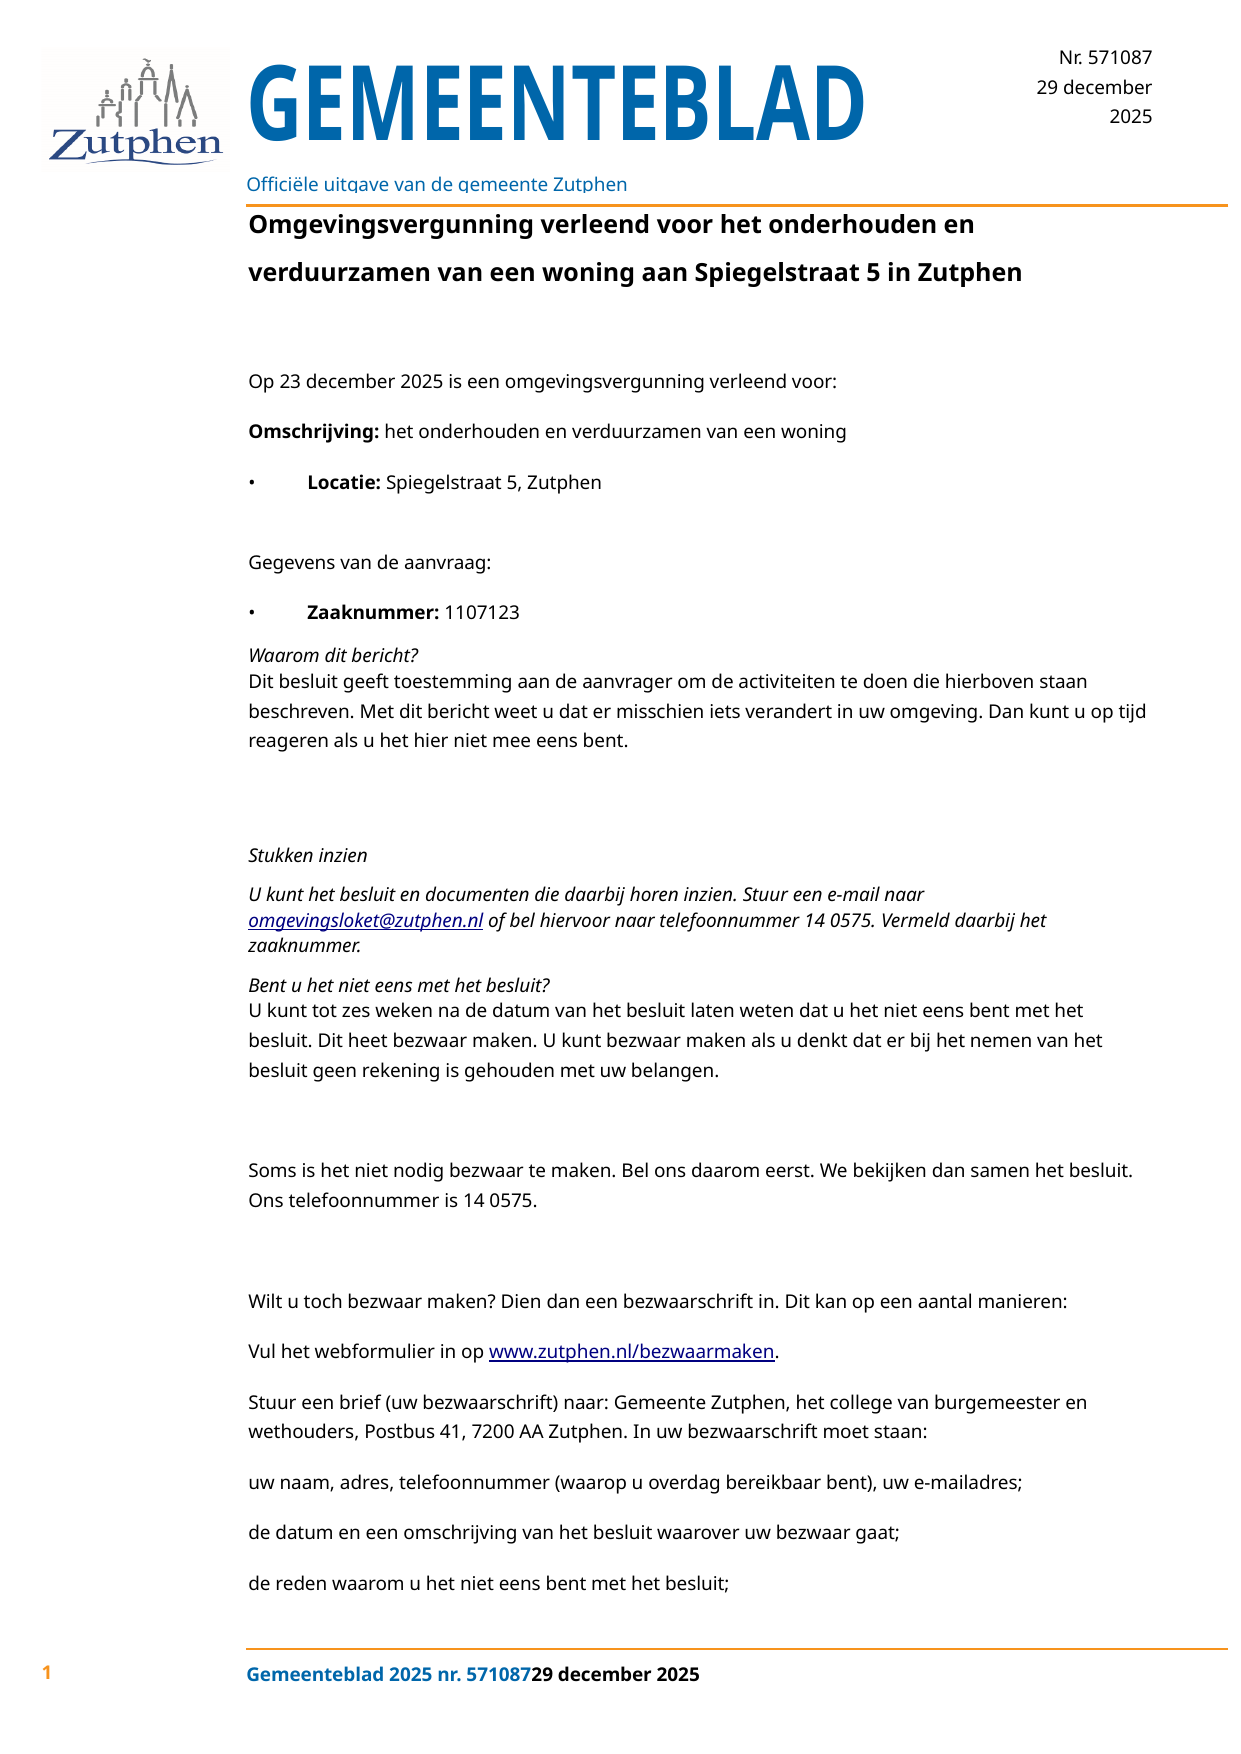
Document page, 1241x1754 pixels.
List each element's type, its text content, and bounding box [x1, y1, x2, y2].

text Stukken inzien [248, 842, 1152, 868]
text Vul het webformulier in op www.zutphen.nl/bezwaarmaken. [248, 1338, 1152, 1364]
text Stuur een brief (uw bezwaarschrift) naar: Gemeente Zutphen, het college van burgemeester en wethouders, Postbus 41, 7200 AA Zutphen. In uw bezwaarschrift moet staan: [248, 1389, 1152, 1444]
text de datum en een omschrijving van het besluit waarover uw bezwaar gaat; [248, 1519, 1152, 1545]
list Locatie: Spiegelstraat 5, Zutphen [248, 469, 1152, 495]
text Soms is het niet nodig bezwaar te maken. Bel ons daarom eerst. We bekijken dan samen het besluit. Ons telefoonnummer is 14 0575. [248, 1158, 1152, 1213]
text Gegevens van de aanvraag: [248, 549, 1152, 575]
text Op 23 december 2025 is een omgevingsvergunning verleend voor: [248, 368, 1152, 394]
text U kunt tot zes weken na de datum van het besluit laten weten dat u het niet eens bent met het besluit. Dit heet bezwaar maken. U kunt bezwaar maken als u denkt dat er bij het nemen van het besluit geen rekening is gehouden met uw belangen. [248, 998, 1152, 1083]
picture [41, 47, 231, 172]
text de reden waarom u het niet eens bent met het besluit; [248, 1570, 1152, 1596]
text Wilt u toch bezwaar maken? Dien dan een bezwaarschrift in. Dit kan op een aantal manieren: [248, 1288, 1152, 1314]
text Waarom dit bericht? [248, 643, 1152, 668]
text Dit besluit geeft toestemming aan de aanvrager om de activiteiten te doen die hierboven staan beschreven. Met dit bericht weet u dat er misschien iets verandert in uw omgeving. Dan kunt u op tijd reageren als u het hier niet mee eens bent. [248, 668, 1152, 753]
text Bent u het niet eens met het besluit? [248, 972, 1152, 998]
text U kunt het besluit en documenten die daarbij horen inzien. Stuur een e-mail naar omgevingsloket@zutphen.nl of bel hiervoor naar telefoonnummer 14 0575. Vermeld daarbij het zaaknummer. [248, 881, 1152, 958]
text Omschrijving: het onderhouden en verduurzamen van een woning [248, 419, 1152, 444]
text uw naam, adres, telefoonnummer (waarop u overdag bereikbaar bent), uw e-mailadres; [248, 1469, 1152, 1495]
list Zaaknummer: 1107123 [248, 599, 1152, 625]
text Omgevingsvergunning verleend voor het onderhouden en verduurzamen van een woning aan Spiegelstraat 5 in Zutphen [248, 207, 1152, 288]
